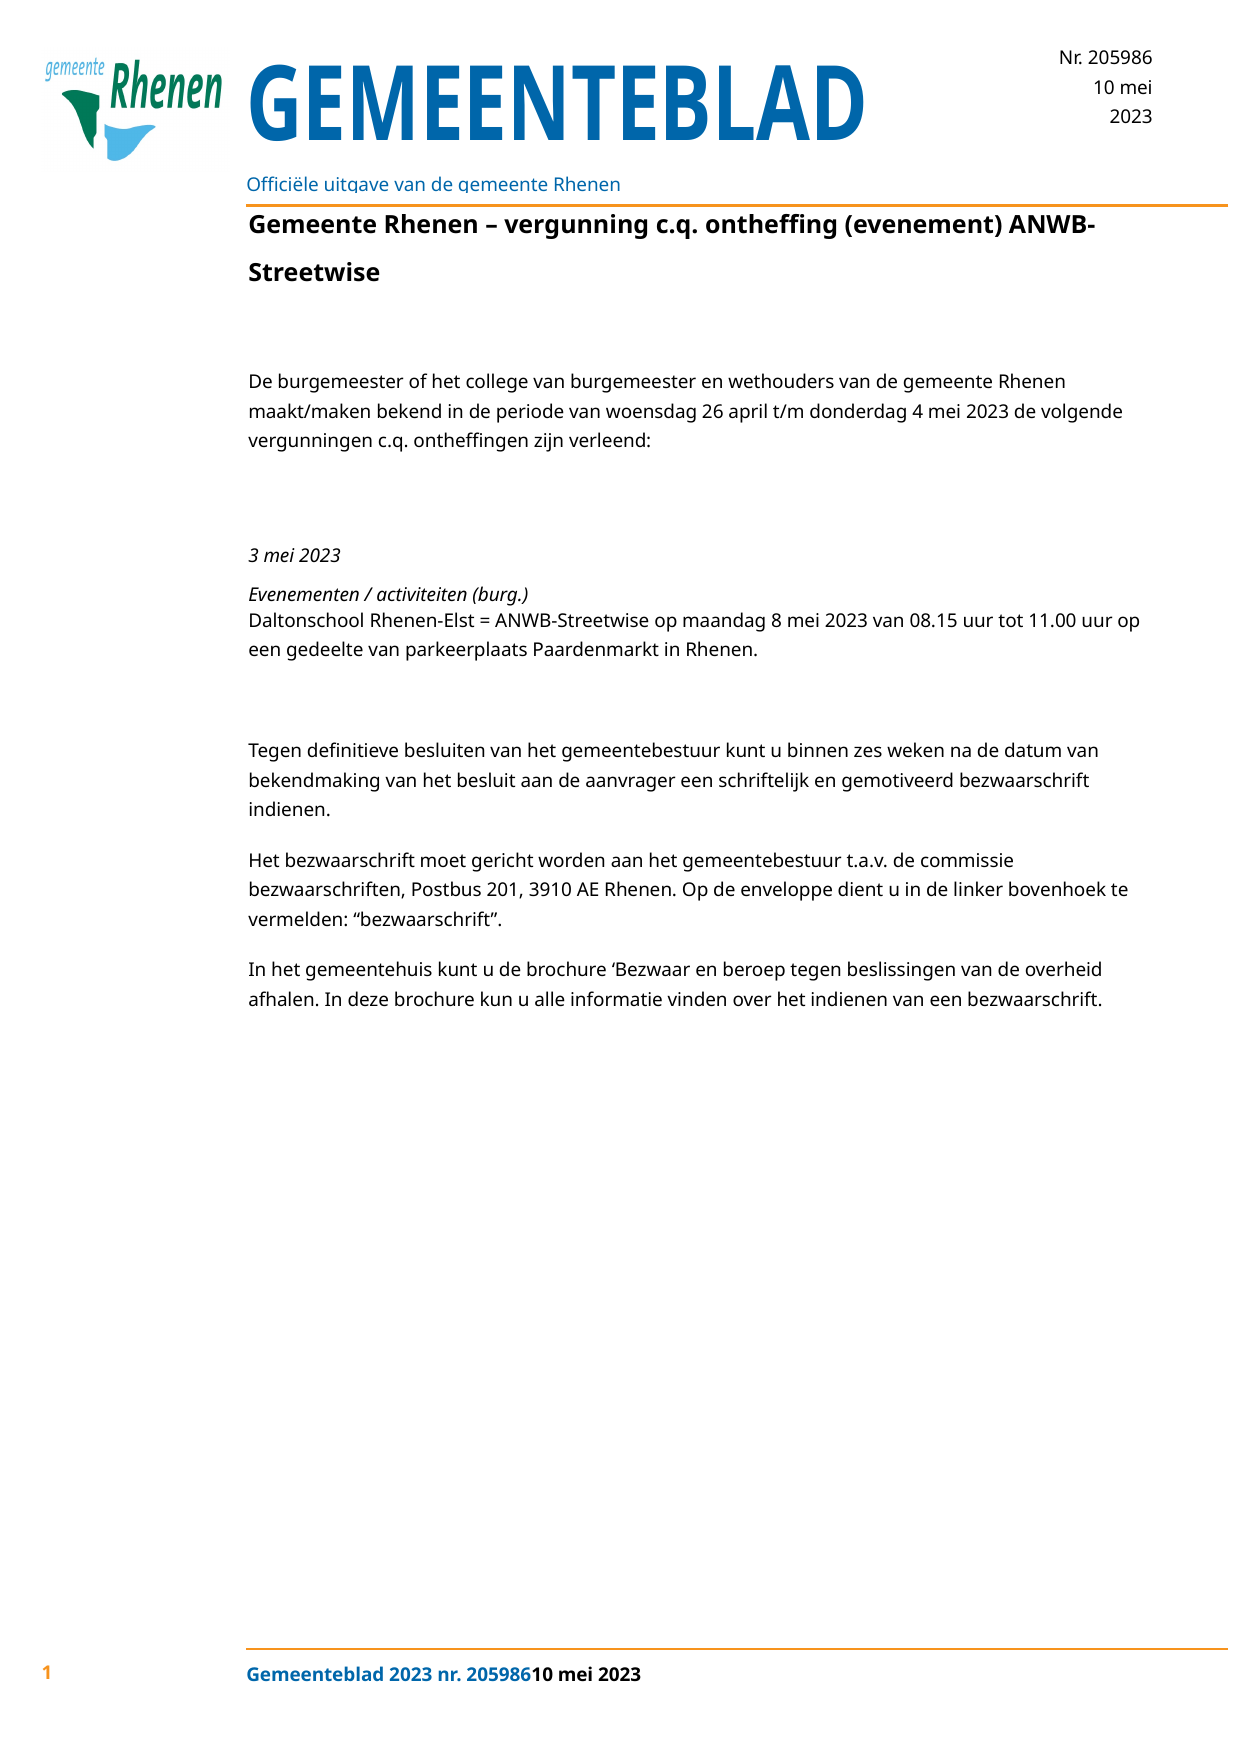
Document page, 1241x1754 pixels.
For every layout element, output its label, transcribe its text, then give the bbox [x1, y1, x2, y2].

text Gemeente Rhenen – vergunning c.q. ontheffing (evenement) ANWB-Streetwise [248, 207, 1152, 288]
text Tegen definitieve besluiten van het gemeentebestuur kunt u binnen zes weken na de datum van bekendmaking van het besluit aan de aanvrager een schriftelijk en gemotiveerd bezwaarschrift indienen. [248, 737, 1152, 822]
text 3 mei 2023 [248, 542, 1152, 568]
text Daltonschool Rhenen-Elst = ANWB-Streetwise op maandag 8 mei 2023 van 08.15 uur tot 11.00 uur op een gedeelte van parkeerplaats Paardenmarkt in Rhenen. [248, 607, 1152, 662]
text Evenementen / activiteiten (burg.) [248, 581, 1152, 607]
text In het gemeentehuis kunt u de brochure ‘Bezwaar en beroep tegen beslissingen van de overheid afhalen. In deze brochure kun u alle informatie vinden over het indienen van een bezwaarschrift. [248, 956, 1152, 1012]
text De burgemeester of het college van burgemeester en wethouders van de gemeente Rhenen maakt/maken bekend in de periode van woensdag 26 april t/m donderdag 4 mei 2023 de volgende vergunningen c.q. ontheffingen zijn verleend: [248, 368, 1152, 453]
text Het bezwaarschrift moet gericht worden aan het gemeentebestuur t.a.v. de commissie bezwaarschriften, Postbus 201, 3910 AE Rhenen. Op de enveloppe dient u in de linker bovenhoek te vermelden: “bezwaarschrift”. [248, 847, 1152, 932]
picture [41, 47, 231, 172]
